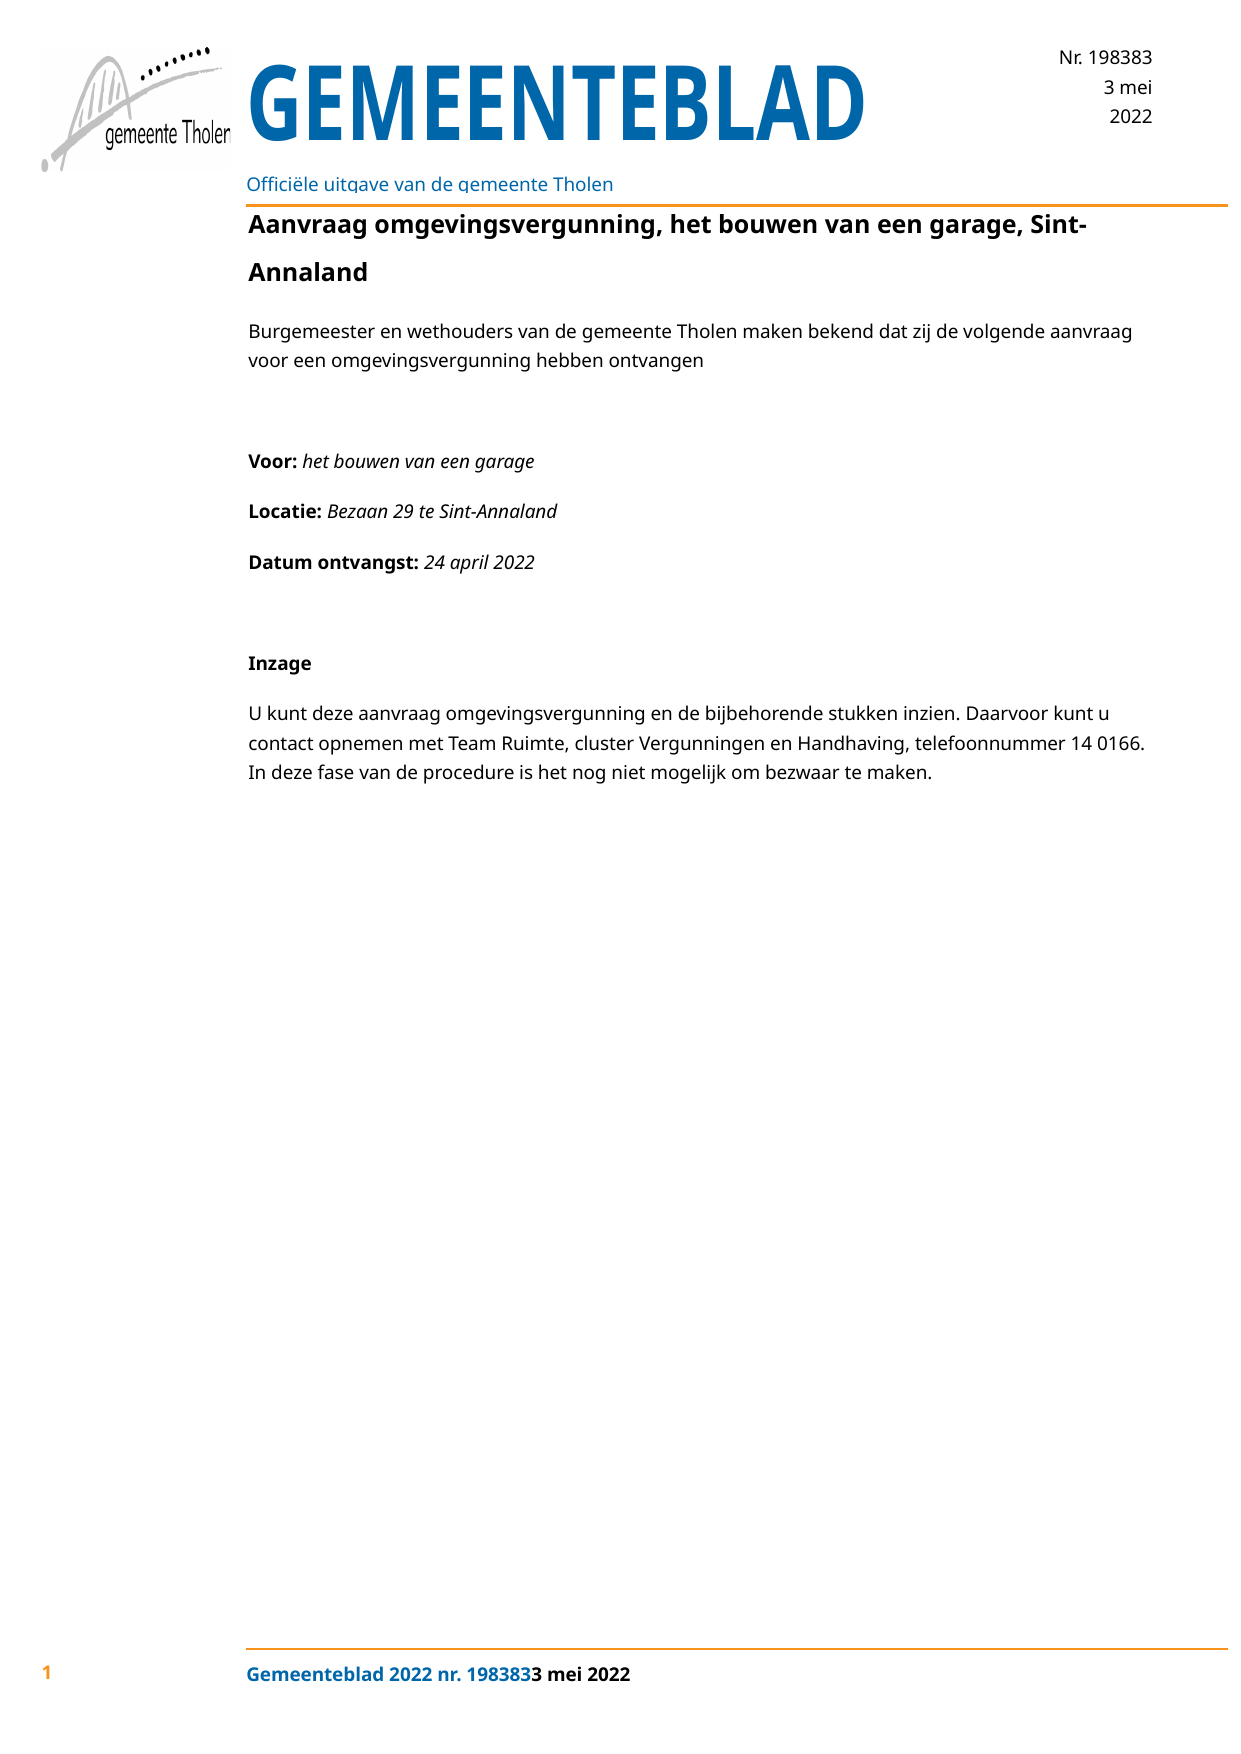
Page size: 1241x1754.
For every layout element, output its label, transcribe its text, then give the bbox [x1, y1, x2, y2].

text Burgemeester en wethouders van de gemeente Tholen maken bekend dat zij de volgende aanvraag voor een omgevingsvergunning hebben ontvangen [248, 318, 1152, 373]
text Locatie: Bezaan 29 te Sint-Annaland [248, 499, 1152, 524]
text Inzage [248, 650, 1152, 676]
text U kunt deze aanvraag omgevingsvergunning en de bijbehorende stukken inzien. Daarvoor kunt u contact opnemen met Team Ruimte, cluster Vergunningen en Handhaving, telefoonnummer 14 0166. In deze fase van de procedure is het nog niet mogelijk om bezwaar te maken. [248, 700, 1152, 785]
text Datum ontvangst: 24 april 2022 [248, 549, 1152, 575]
picture [41, 47, 231, 172]
text Voor: het bouwen van een garage [248, 448, 1152, 474]
text Aanvraag omgevingsvergunning, het bouwen van een garage, Sint-Annaland [248, 207, 1152, 288]
